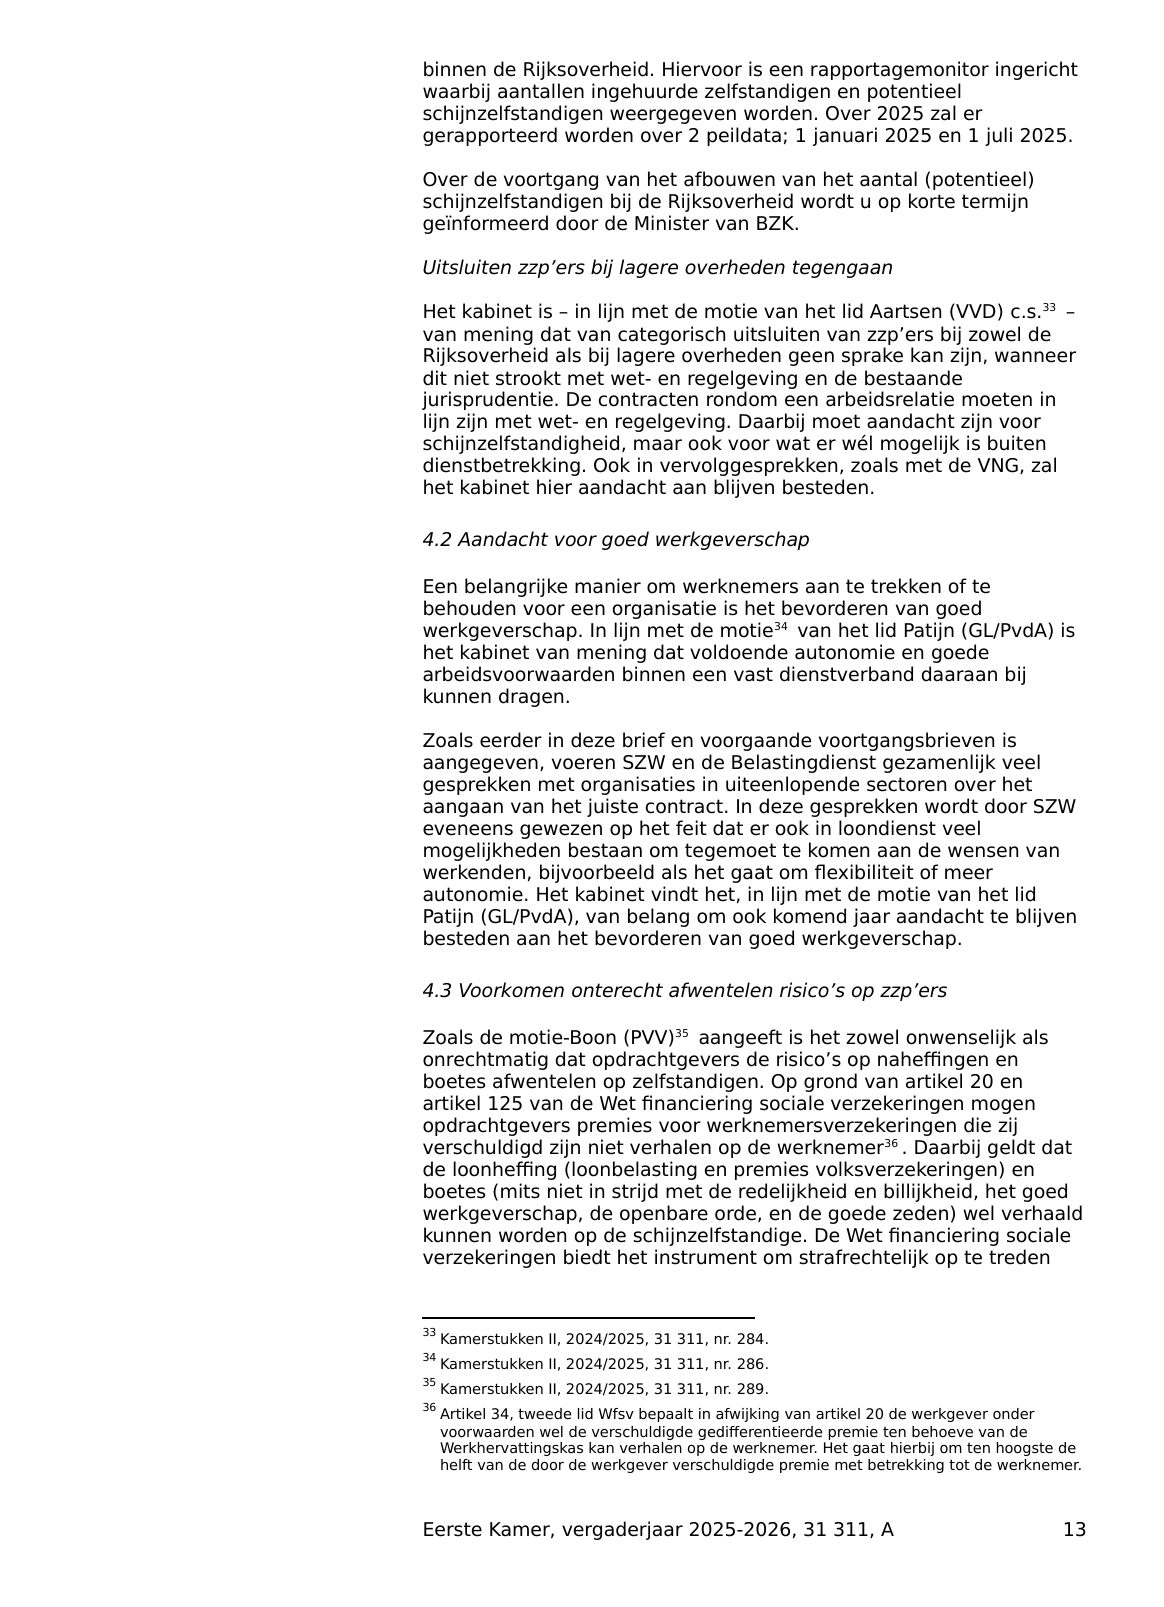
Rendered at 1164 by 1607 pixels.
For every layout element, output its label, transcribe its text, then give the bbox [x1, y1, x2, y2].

text Zoals eerder in deze brief en voorgaande voortgangsbrieven is aangegeven, voeren SZW en de Belastingdienst gezamenlijk veel gesprekken met organisaties in uiteenlopende sectoren over het aangaan van het juiste contract. In deze gesprekken wordt door SZW eveneens gewezen op het feit dat er ook in loondienst veel mogelijkheden bestaan om tegemoet te komen aan de wensen van werkenden, bijvoorbeeld als het gaat om flexibiliteit of meer autonomie. Het kabinet vindt het, in lijn met de motie van het lid Patijn (GL/PvdA), van belang om ook komend jaar aandacht te blijven besteden aan het bevorderen van goed werkgeverschap. [422, 730, 1087, 950]
subtitle Uitsluiten zzp’ers bij lagere overheden tegengaan [422, 257, 1087, 279]
text Zoals de motie-Boon (PVV) aangeeft is het zowel onwenselijk als onrechtmatig dat opdrachtgevers de risico’s op naheffingen en boetes afwentelen op zelfstandigen. Op grond van artikel 20 en artikel 125 van de Wet financiering sociale verzekeringen mogen opdrachtgevers premies voor werknemersverzekeringen die zij verschuldigd zijn niet verhalen op de werknemer. Daarbij geldt dat de loonheffing (loonbelasting en premies volksverzekeringen) en boetes (mits niet in strijd met de redelijkheid en billijkheid, het goed werkgeverschap, de openbare orde, en de goede zeden) wel verhaald kunnen worden op de schijnzelfstandige. De Wet financiering sociale verzekeringen biedt het instrument om strafrechtelijk op te treden [422, 1027, 1087, 1269]
text Over de voortgang van het afbouwen van het aantal (potentieel) schijnzelfstandigen bij de Rijksoverheid wordt u op korte termijn geïnformeerd door de Minister van BZK. [422, 169, 1087, 235]
text Een belangrijke manier om werknemers aan te trekken of te behouden voor een organisatie is het bevorderen van goed werkgeverschap. In lijn met de motie van het lid Patijn (GL/PvdA) is het kabinet van mening dat voldoende autonomie en goede arbeidsvoorwaarden binnen een vast dienstverband daaraan bij kunnen dragen. [422, 576, 1087, 708]
subtitle 4.3 Voorkomen onterecht afwentelen risico’s op zzp’ers [422, 980, 1087, 1002]
text Artikel 34, tweede lid Wfsv bepaalt in afwijking van artikel 20 de werkgever onder voorwaarden wel de verschuldigde gedifferentieerde premie ten behoeve van de Werkhervattingskas kan verhalen op de werknemer. Het gaat hierbij om ten hoogste de helft van de door de werkgever verschuldigde premie met betrekking tot de werknemer. [422, 1402, 1087, 1474]
text Kamerstukken II, 2024/2025, 31 311, nr. 286. [422, 1352, 1087, 1374]
text Kamerstukken II, 2024/2025, 31 311, nr. 289. [422, 1377, 1087, 1399]
text binnen de Rijksoverheid. Hiervoor is een rapportagemonitor ingericht waarbij aantallen ingehuurde zelfstandigen en potentieel schijnzelfstandigen weergegeven worden. Over 2025 zal er gerapporteerd worden over 2 peildata; 1 januari 2025 en 1 juli 2025. [422, 59, 1087, 147]
subtitle 4.2 Aandacht voor goed werkgeverschap [422, 529, 1087, 551]
text Kamerstukken II, 2024/2025, 31 311, nr. 284. [422, 1327, 1087, 1349]
text Het kabinet is – in lijn met de motie van het lid Aartsen (VVD) c.s. – van mening dat van categorisch uitsluiten van zzp’ers bij zowel de Rijksoverheid als bij lagere overheden geen sprake kan zijn, wanneer dit niet strookt met wet- en regelgeving en de bestaande jurisprudentie. De contracten rondom een arbeidsrelatie moeten in lijn zijn met wet- en regelgeving. Daarbij moet aandacht zijn voor schijnzelfstandigheid, maar ook voor wat er wél mogelijk is buiten dienstbetrekking. Ook in vervolggesprekken, zoals met de VNG, zal het kabinet hier aandacht aan blijven besteden. [422, 301, 1087, 499]
